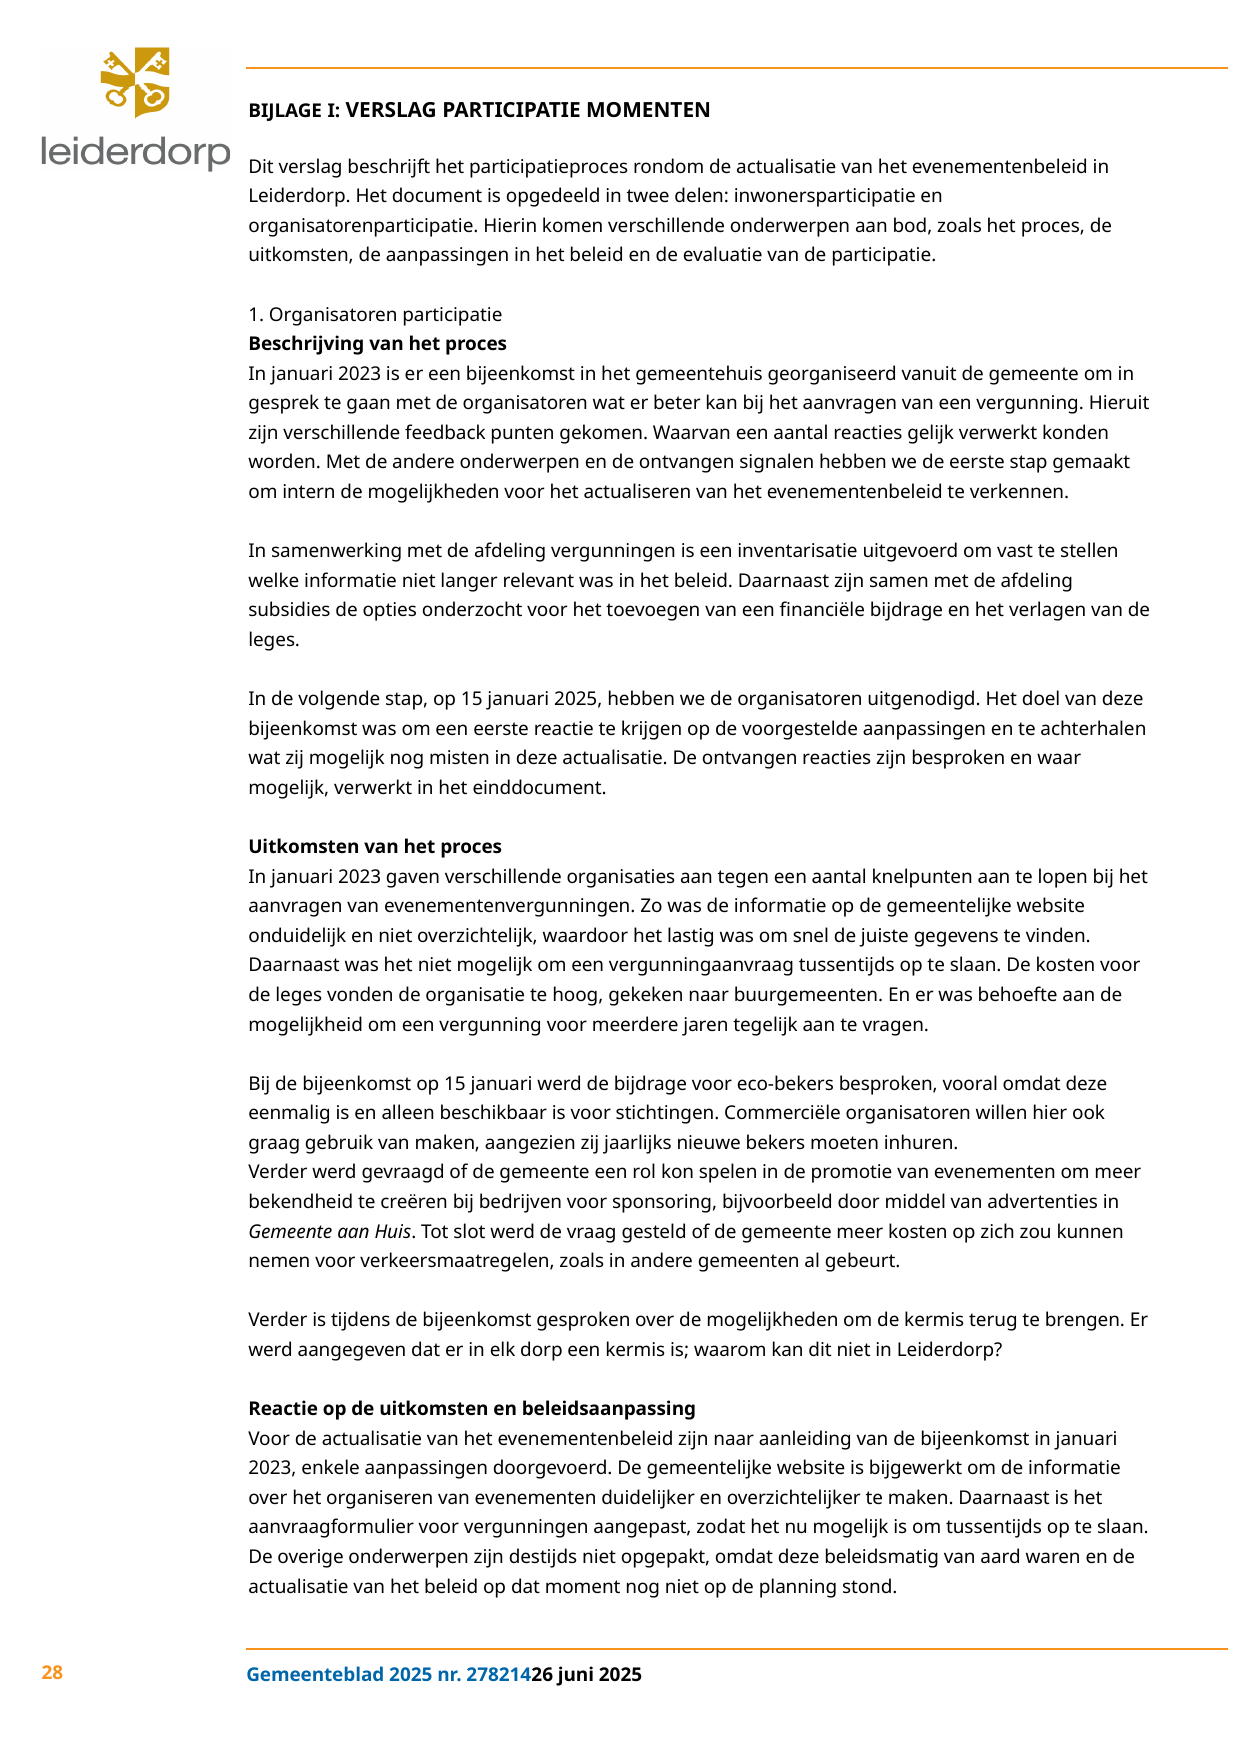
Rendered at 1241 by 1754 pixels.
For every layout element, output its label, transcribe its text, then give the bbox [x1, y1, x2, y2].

text Voor de actualisatie van het evenementenbeleid zijn naar aanleiding van de bijeenkomst in januari 2023, enkele aanpassingen doorgevoerd. De gemeentelijke website is bijgewerkt om de informatie over het organiseren van evenementen duidelijker en overzichtelijker te maken. Daarnaast is het aanvraagformulier voor vergunningen aangepast, zodat het nu mogelijk is om tussentijds op te slaan. De overige onderwerpen zijn destijds niet opgepakt, omdat deze beleidsmatig van aard waren en de actualisatie van het beleid op dat moment nog niet op de planning stond. [248, 1425, 1152, 1599]
text BIJLAGE I: VERSLAG PARTICIPATIE MOMENTEN [248, 95, 1152, 123]
text Bij de bijeenkomst op 15 januari werd de bijdrage voor eco-bekers besproken, vooral omdat deze eenmalig is en alleen beschikbaar is voor stichtingen. Commerciële organisatoren willen hier ook graag gebruik van maken, aangezien zij jaarlijks nieuwe bekers moeten inhuren. [248, 1070, 1152, 1155]
text Beschrijving van het proces [248, 330, 1152, 356]
picture [41, 47, 231, 172]
text 1. Organisatoren participatie [248, 301, 1152, 327]
text Verder werd gevraagd of de gemeente een rol kon spelen in de promotie van evenementen om meer bekendheid te creëren bij bedrijven voor sponsoring, bijvoorbeeld door middel van advertenties in Gemeente aan Huis. Tot slot werd de vraag gesteld of de gemeente meer kosten op zich zou kunnen nemen voor verkeersmaatregelen, zoals in andere gemeenten al gebeurt. [248, 1159, 1152, 1273]
text In januari 2023 gaven verschillende organisaties aan tegen een aantal knelpunten aan te lopen bij het aanvragen van evenementenvergunningen. Zo was de informatie op de gemeentelijke website onduidelijk en niet overzichtelijk, waardoor het lastig was om snel de juiste gegevens te vinden. Daarnaast was het niet mogelijk om een vergunningaanvraag tussentijds op te slaan. De kosten voor de leges vonden de organisatie te hoog, gekeken naar buurgemeenten. En er was behoefte aan de mogelijkheid om een vergunning voor meerdere jaren tegelijk aan te vragen. [248, 863, 1152, 1037]
text Uitkomsten van het proces [248, 833, 1152, 859]
text Verder is tijdens de bijeenkomst gesproken over de mogelijkheden om de kermis terug te brengen. Er werd aangegeven dat er in elk dorp een kermis is; waarom kan dit niet in Leiderdorp? [248, 1307, 1152, 1362]
text Reactie op de uitkomsten en beleidsaanpassing [248, 1395, 1152, 1421]
text In januari 2023 is er een bijeenkomst in het gemeentehuis georganiseerd vanuit de gemeente om in gesprek te gaan met de organisatoren wat er beter kan bij het aanvragen van een vergunning. Hieruit zijn verschillende feedback punten gekomen. Waarvan een aantal reacties gelijk verwerkt konden worden. Met de andere onderwerpen en de ontvangen signalen hebben we de eerste stap gemaakt om intern de mogelijkheden voor het actualiseren van het evenementenbeleid te verkennen. [248, 360, 1152, 504]
text In de volgende stap, op 15 januari 2025, hebben we de organisatoren uitgenodigd. Het doel van deze bijeenkomst was om een eerste reactie te krijgen op de voorgestelde aanpassingen en te achterhalen wat zij mogelijk nog misten in deze actualisatie. De ontvangen reacties zijn besproken en waar mogelijk, verwerkt in het einddocument. [248, 685, 1152, 800]
text Dit verslag beschrijft het participatieproces rondom de actualisatie van het evenementenbeleid in Leiderdorp. Het document is opgedeeld in twee delen: inwonersparticipatie en organisatorenparticipatie. Hierin komen verschillende onderwerpen aan bod, zoals het proces, de uitkomsten, de aanpassingen in het beleid en de evaluatie van de participatie. [248, 153, 1152, 267]
text In samenwerking met de afdeling vergunningen is een inventarisatie uitgevoerd om vast te stellen welke informatie niet langer relevant was in het beleid. Daarnaast zijn samen met de afdeling subsidies de opties onderzocht voor het toevoegen van een financiële bijdrage en het verlagen van de leges. [248, 537, 1152, 652]
